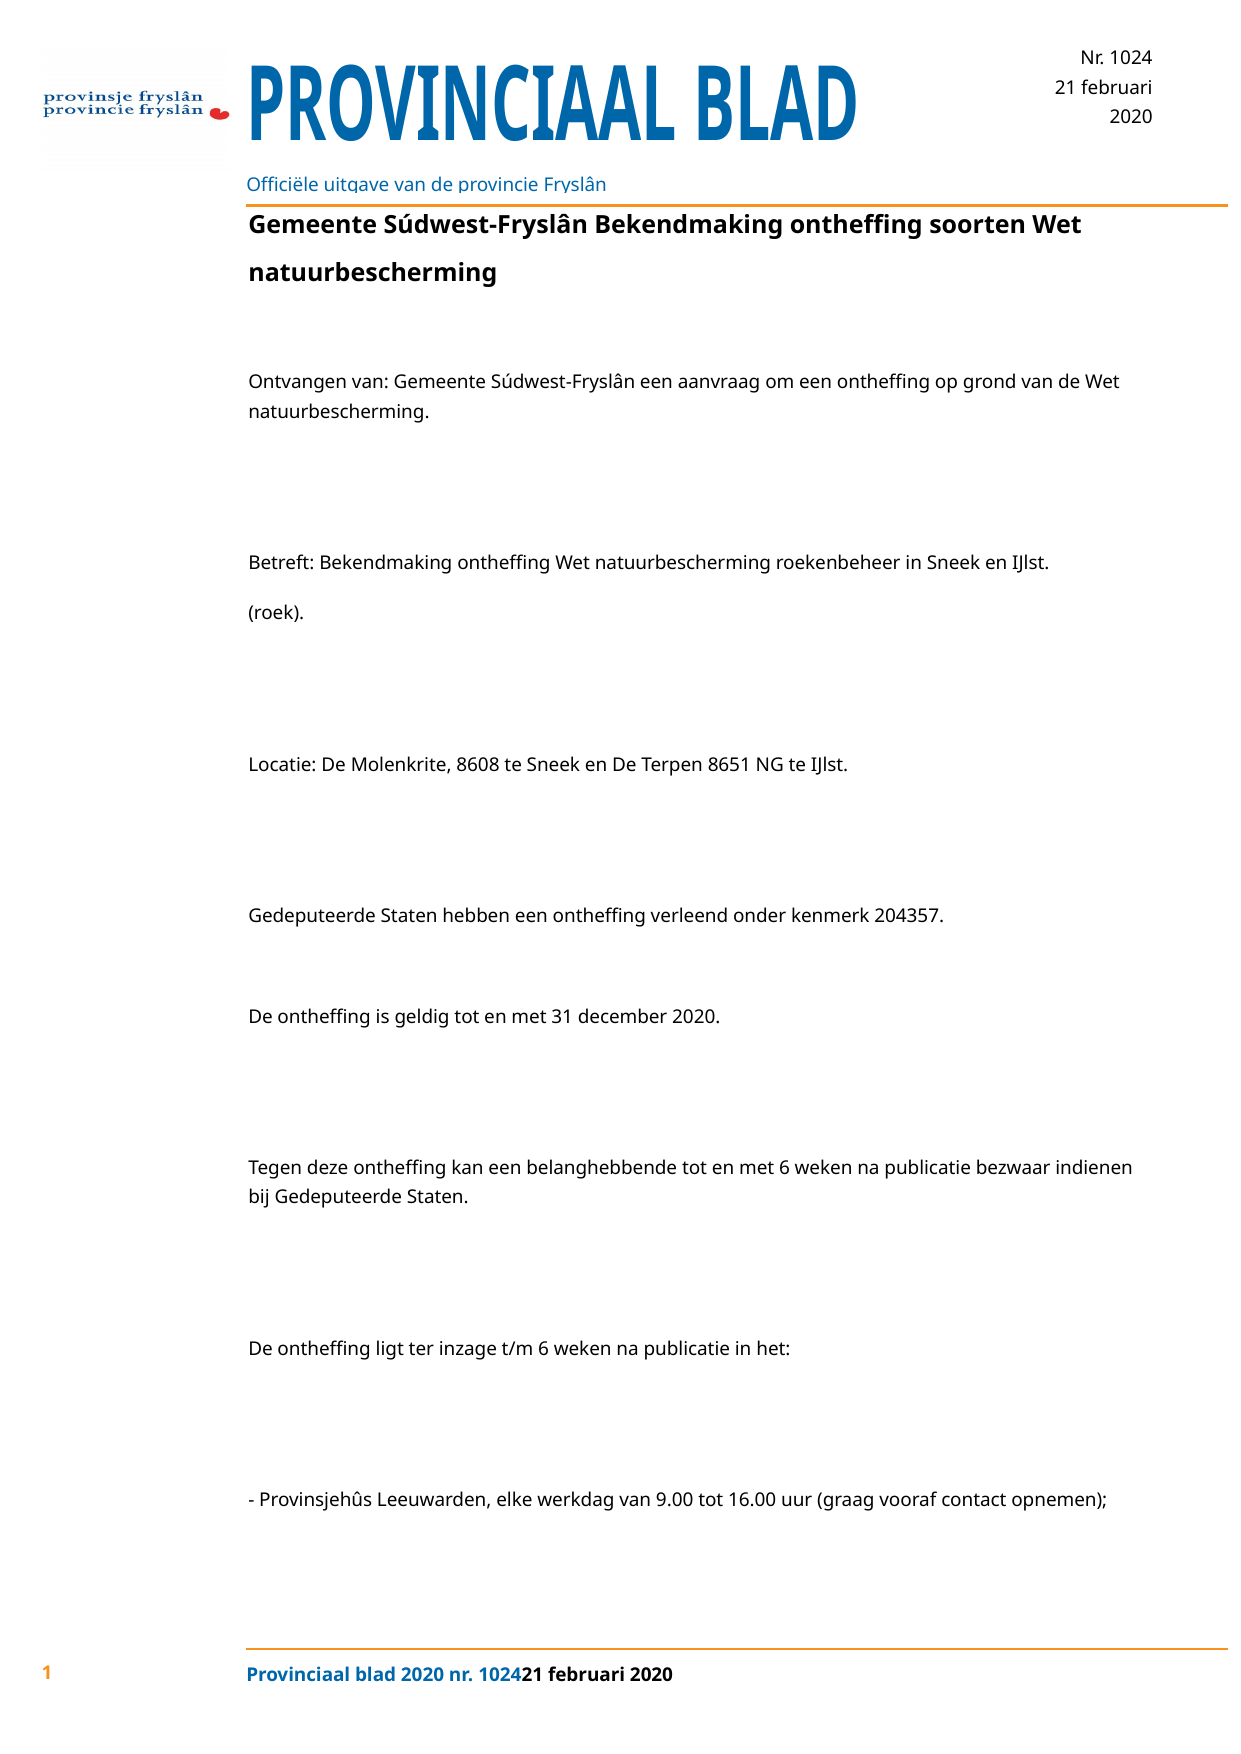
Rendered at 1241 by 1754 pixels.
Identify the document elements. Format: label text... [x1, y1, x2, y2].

text Tegen deze ontheffing kan een belanghebbende tot en met 6 weken na publicatie bezwaar indienen bij Gedeputeerde Staten. [248, 1154, 1152, 1209]
text Gemeente Súdwest-Fryslân Bekendmaking ontheffing soorten Wet natuurbescherming [248, 207, 1152, 288]
text Locatie: De Molenkrite, 8608 te Sneek en De Terpen 8651 NG te IJlst. [248, 751, 1152, 777]
text - Provinsjehûs Leeuwarden, elke werkdag van 9.00 tot 16.00 uur (graag vooraf contact opnemen); [248, 1486, 1152, 1512]
text Gedeputeerde Staten hebben een ontheffing verleend onder kenmerk 204357. [248, 902, 1152, 928]
text De ontheffing ligt ter inzage t/m 6 weken na publicatie in het: [248, 1335, 1152, 1361]
picture [41, 47, 231, 172]
text Ontvangen van: Gemeente Súdwest-Fryslân een aanvraag om een ontheffing op grond van de Wet natuurbescherming. [248, 368, 1152, 424]
text De ontheffing is geldig tot en met 31 december 2020. [248, 1003, 1152, 1029]
text (roek). [248, 599, 1152, 625]
text Betreft: Bekendmaking ontheffing Wet natuurbescherming roekenbeheer in Sneek en IJlst. [248, 549, 1152, 575]
